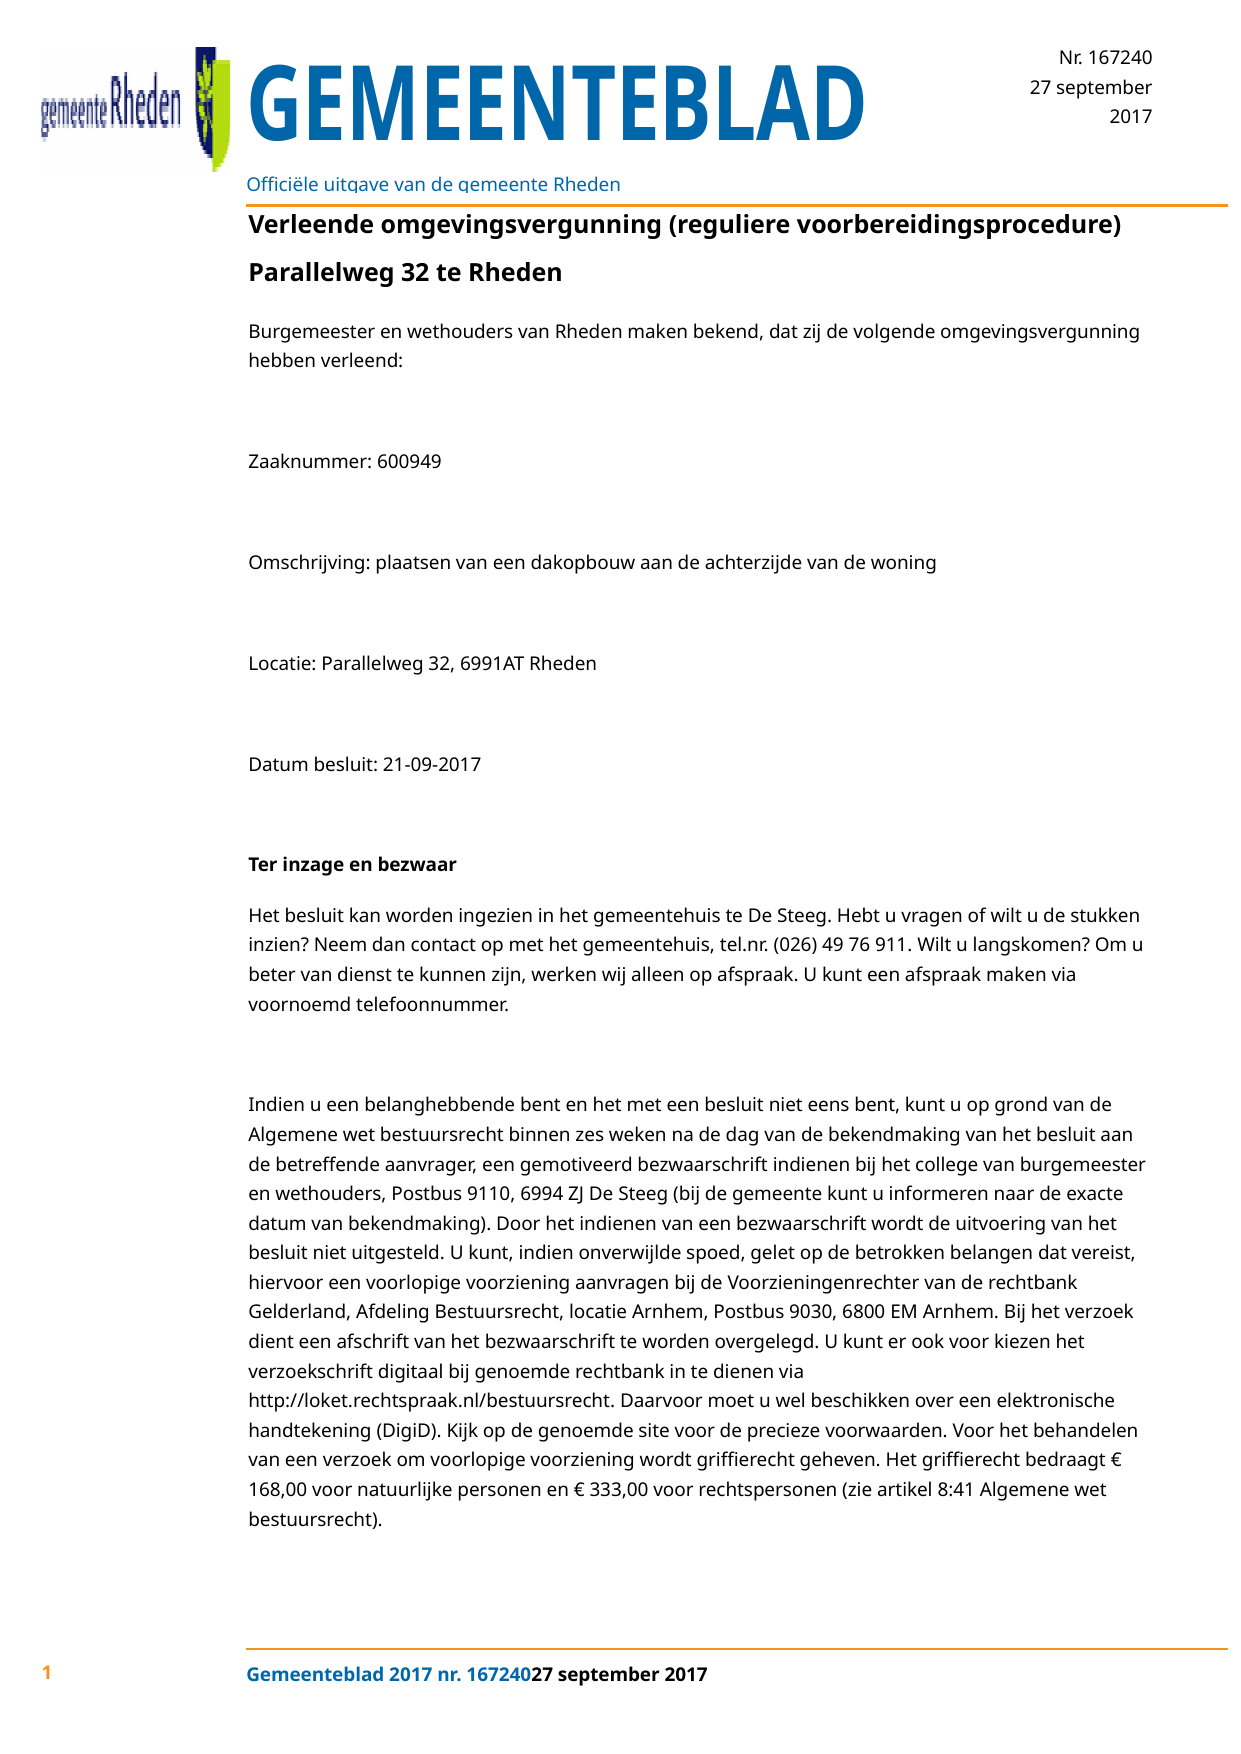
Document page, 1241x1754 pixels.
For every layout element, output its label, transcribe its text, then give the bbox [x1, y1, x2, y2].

text Ter inzage en bezwaar [248, 852, 1152, 877]
text Zaaknummer: 600949 [248, 448, 1152, 474]
text Burgemeester en wethouders van Rheden maken bekend, dat zij de volgende omgevingsvergunning hebben verleend: [248, 318, 1152, 373]
text Datum besluit: 21-09-2017 [248, 751, 1152, 777]
text Omschrijving: plaatsen van een dakopbouw aan de achterzijde van de woning [248, 549, 1152, 575]
text Verleende omgevingsvergunning (reguliere voorbereidingsprocedure) Parallelweg 32 te Rheden [248, 207, 1152, 288]
text Locatie: Parallelweg 32, 6991AT Rheden [248, 650, 1152, 676]
text Indien u een belanghebbende bent en het met een besluit niet eens bent, kunt u op grond van de Algemene wet bestuursrecht binnen zes weken na de dag van de bekendmaking van het besluit aan de betreffende aanvrager, een gemotiveerd bezwaarschrift indienen bij het college van burgemeester en wethouders, Postbus 9110, 6994 ZJ De Steeg (bij de gemeente kunt u informeren naar de exacte datum van bekendmaking). Door het indienen van een bezwaarschrift wordt de uitvoering van het besluit niet uitgesteld. U kunt, indien onverwijlde spoed, gelet op de betrokken belangen dat vereist, hiervoor een voorlopige voorziening aanvragen bij de Voorzieningenrechter van de rechtbank Gelderland, Afdeling Bestuursrecht, locatie Arnhem, Postbus 9030, 6800 EM Arnhem. Bij het verzoek dient een afschrift van het bezwaarschrift te worden overgelegd. U kunt er ook voor kiezen het verzoekschrift digitaal bij genoemde rechtbank in te dienen via http://loket.rechtspraak.nl/bestuursrecht. Daarvoor moet u wel beschikken over een elektronische handtekening (DigiD). Kijk op de genoemde site voor de precieze voorwaarden. Voor het behandelen van een verzoek om voorlopige voorziening wordt griffierecht geheven. Het griffierecht bedraagt € 168,00 voor natuurlijke personen en € 333,00 voor rechtspersonen (zie artikel 8:41 Algemene wet bestuursrecht). [248, 1092, 1152, 1532]
picture [41, 47, 231, 172]
text Het besluit kan worden ingezien in het gemeentehuis te De Steeg. Hebt u vragen of wilt u de stukken inzien? Neem dan contact op met het gemeentehuis, tel.nr. (026) 49 76 911. Wilt u langskomen? Om u beter van dienst te kunnen zijn, werken wij alleen op afspraak. U kunt een afspraak maken via voornoemd telefoonnummer. [248, 902, 1152, 1017]
